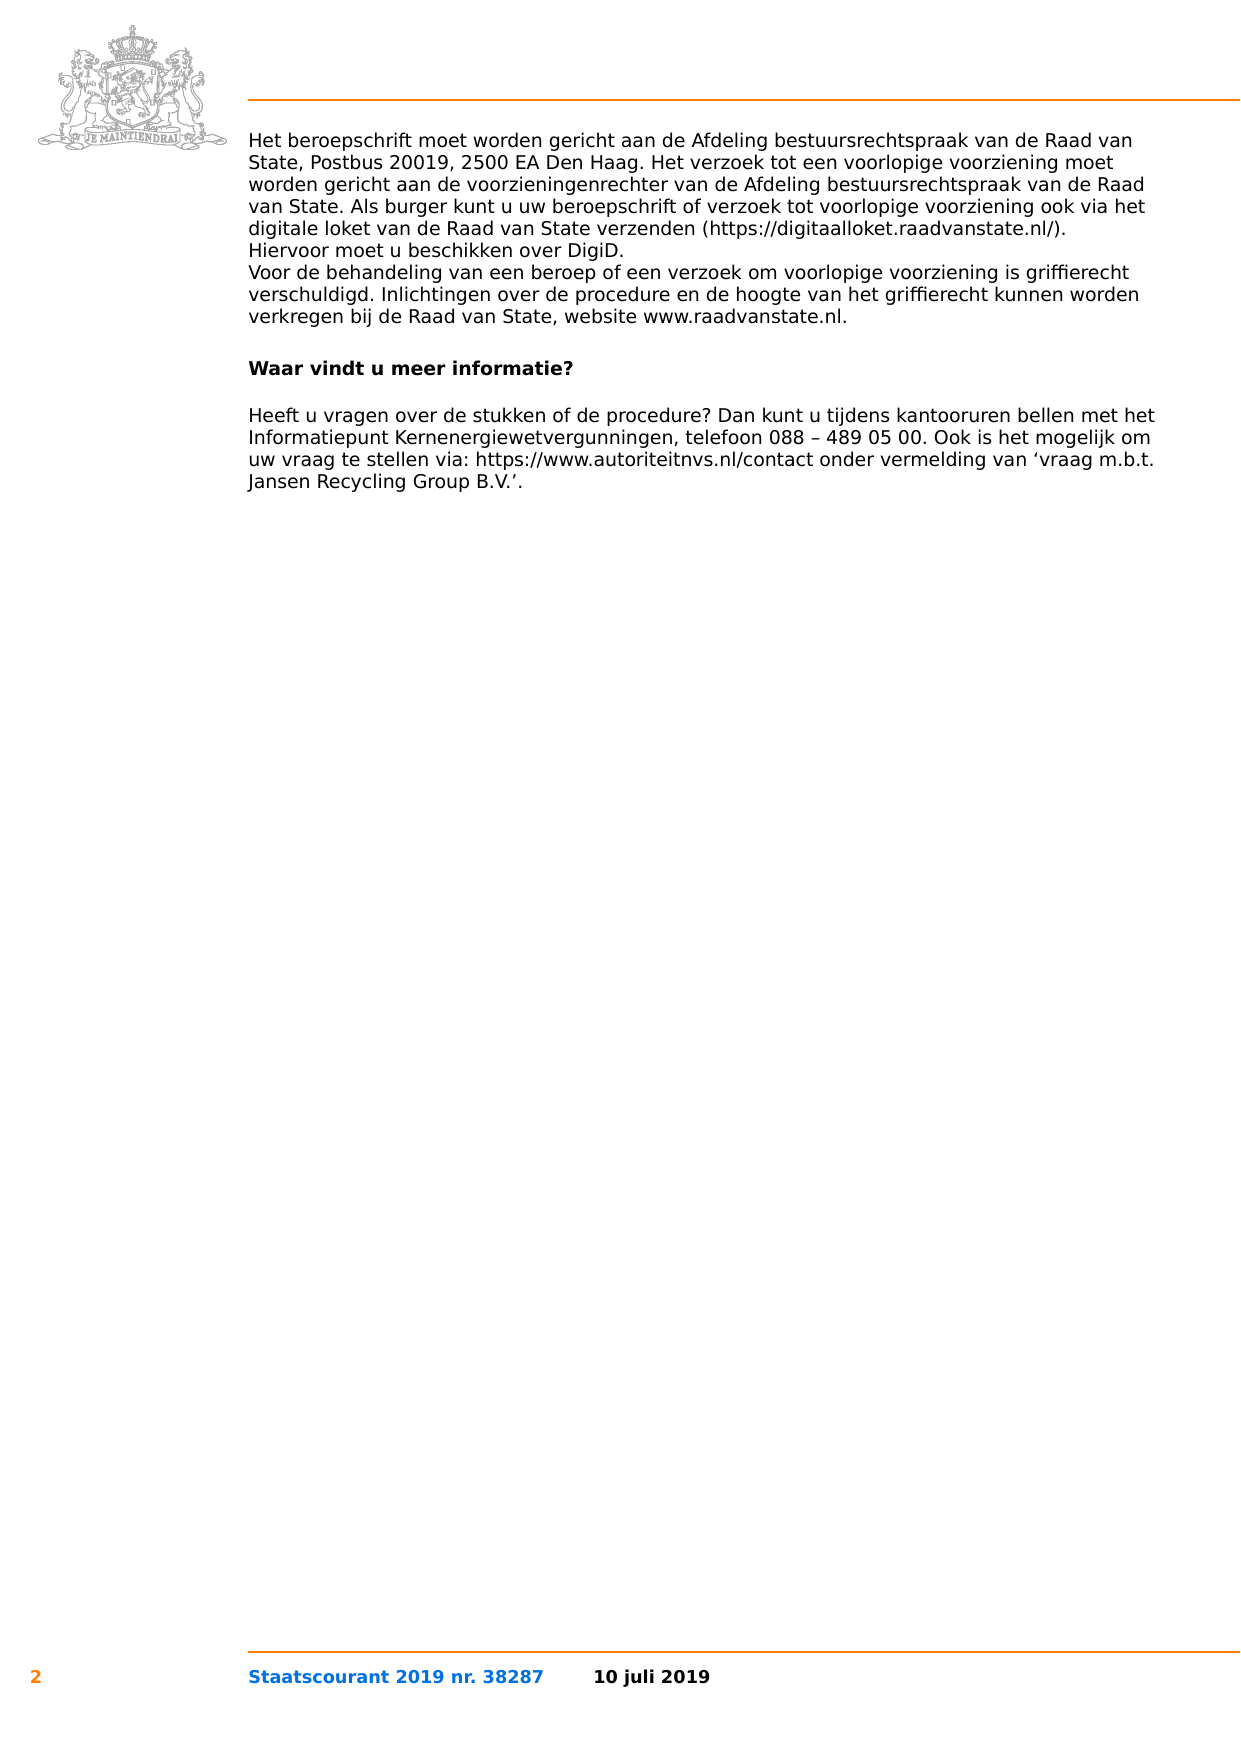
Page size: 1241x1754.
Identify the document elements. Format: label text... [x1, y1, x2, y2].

picture [38, 25, 227, 150]
text Heeft u vragen over de stukken of de procedure? Dan kunt u tijdens kantooruren bellen met het Informatiepunt Kernenergiewet­vergunningen, telefoon 088 – 489 05 00. Ook is het mogelijk om uw vraag te stellen via: https://www.autoriteitnvs.nl/contact onder vermelding van ‘vraag m.b.t. Jansen Recycling Group B.V.’. [248, 405, 1163, 493]
subtitle Waar vindt u meer informatie? [248, 358, 1163, 380]
text Hiervoor moet u beschikken over DigiD. [248, 240, 1163, 262]
text Het beroepschrift moet worden gericht aan de Afdeling bestuursrechtspraak van de Raad van State, Postbus 20019, 2500 EA Den Haag. Het verzoek tot een voorlopige voorziening moet worden gericht aan de voorzieningenrechter van de Afdeling bestuursrechtspraak van de Raad van State. Als burger kunt u uw beroepschrift of verzoek tot voorlopige voorziening ook via het digitale loket van de Raad van State verzenden (https://digitaalloket.raadvanstate.nl/). [248, 130, 1163, 240]
text Voor de behandeling van een beroep of een verzoek om voorlopige voorziening is griffierecht verschuldigd. Inlichtingen over de procedure en de hoogte van het griffierecht kunnen worden verkregen bij de Raad van State, website www.raadvanstate.nl. [248, 262, 1163, 328]
